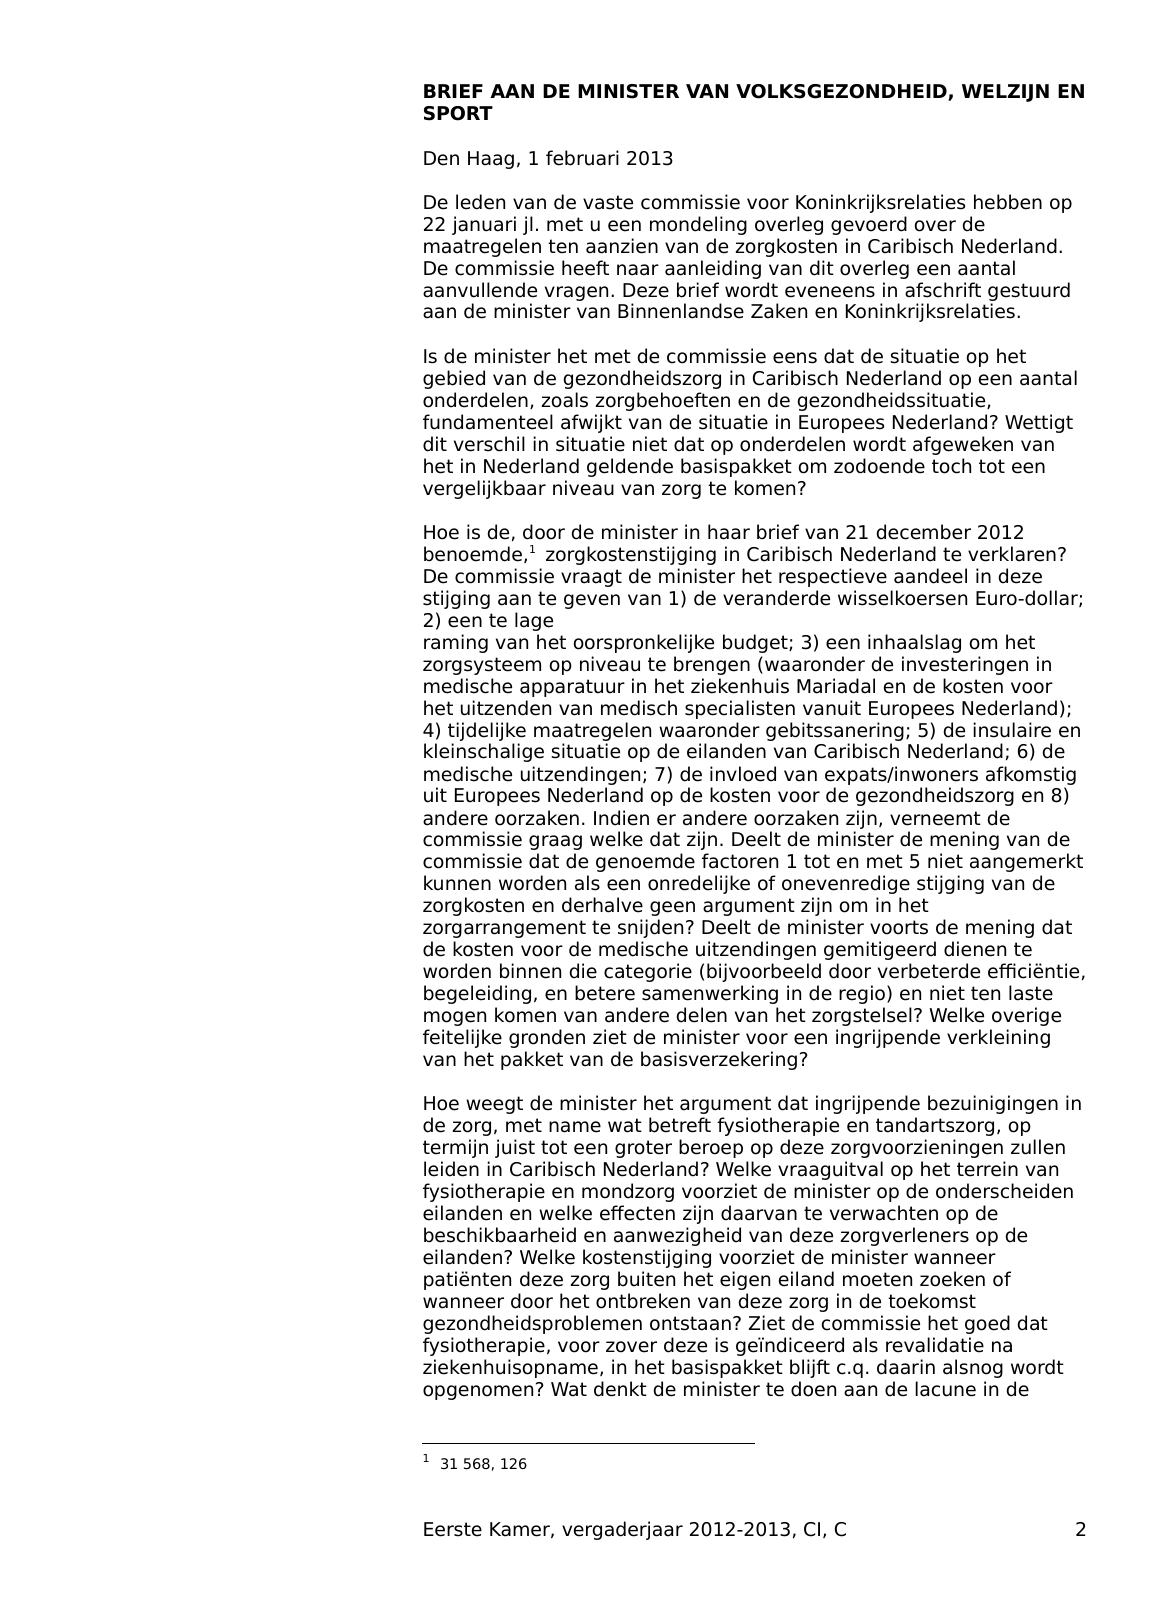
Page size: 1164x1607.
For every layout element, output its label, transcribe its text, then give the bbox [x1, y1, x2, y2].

text 31 568, 126 [422, 1452, 1087, 1474]
subtitle BRIEF AAN DE MINISTER VAN VOLKSGEZONDHEID, WELZIJN EN SPORT [422, 81, 1087, 125]
text De leden van de vaste commissie voor Koninkrijksrelaties hebben op 22 januari jl. met u een mondeling overleg gevoerd over de maatregelen ten aanzien van de zorgkosten in Caribisch Nederland. De commissie heeft naar aanleiding van dit overleg een aantal aanvullende vragen. Deze brief wordt eveneens in afschrift gestuurd aan de minister van Binnenlandse Zaken en Koninkrijksrelaties. [422, 192, 1087, 323]
text Is de minister het met de commissie eens dat de situatie op het gebied van de gezondheidszorg in Caribisch Nederland op een aantal onderdelen, zoals zorgbehoeften en de gezondheidssituatie, fundamenteel afwijkt van de situatie in Europees Nederland? Wettigt dit verschil in situatie niet dat op onderdelen wordt afgeweken van het in Nederland geldende basispakket om zodoende toch tot een vergelijkbaar niveau van zorg te komen? [422, 346, 1087, 499]
text Den Haag, 1 februari 2013 [422, 147, 1087, 169]
text Hoe is de, door de minister in haar brief van 21 december 2012 benoemde, zorgkostenstijging in Caribisch Nederland te verklaren? De commissie vraagt de minister het respectieve aandeel in deze stijging aan te geven van 1) de veranderde wisselkoersen Euro-dollar; 2) een te lage [422, 522, 1087, 632]
text Hoe weegt de minister het argument dat ingrijpende bezuinigingen in de zorg, met name wat betreft fysiotherapie en tandartszorg, op termijn juist tot een groter beroep op deze zorgvoorzieningen zullen leiden in Caribisch Nederland? Welke vraaguitval op het terrein van fysiotherapie en mondzorg voorziet de minister op de onderscheiden eilanden en welke effecten zijn daarvan te verwachten op de beschikbaarheid en aanwezigheid van deze zorgverleners op de eilanden? Welke kostenstijging voorziet de minister wanneer patiënten deze zorg buiten het eigen eiland moeten zoeken of wanneer door het ontbreken van deze zorg in de toekomst gezondheidsproblemen ontstaan? Ziet de commissie het goed dat fysiotherapie, voor zover deze is geïndiceerd als revalidatie na ziekenhuisopname, in het basispakket blijft c.q. daarin alsnog wordt opgenomen? Wat denkt de minister te doen aan de lacune in de [422, 1093, 1087, 1401]
text raming van het oorspronkelijke budget; 3) een inhaalslag om het zorgsysteem op niveau te brengen (waaronder de investeringen in medische apparatuur in het ziekenhuis Mariadal en de kosten voor het uitzenden van medisch specialisten vanuit Europees Nederland); 4) tijdelijke maatregelen waaronder gebitssanering; 5) de insulaire en kleinschalige situatie op de eilanden van Caribisch Nederland; 6) de medische uitzendingen; 7) de invloed van expats/inwoners afkomstig uit Europees Nederland op de kosten voor de gezondheidszorg en 8) andere oorzaken. Indien er andere oorzaken zijn, verneemt de commissie graag welke dat zijn. Deelt de minister de mening van de commissie dat de genoemde factoren 1 tot en met 5 niet aangemerkt kunnen worden als een onredelijke of onevenredige stijging van de zorgkosten en derhalve geen argument zijn om in het zorgarrangement te snijden? Deelt de minister voorts de mening dat de kosten voor de medische uitzendingen gemitigeerd dienen te worden binnen die categorie (bijvoorbeeld door verbeterde efficiëntie, begeleiding, en betere samenwerking in de regio) en niet ten laste mogen komen van andere delen van het zorgstelsel? Welke overige feitelijke gronden ziet de minister voor een ingrijpende verkleining van het pakket van de basisverzekering? [422, 632, 1087, 1071]
